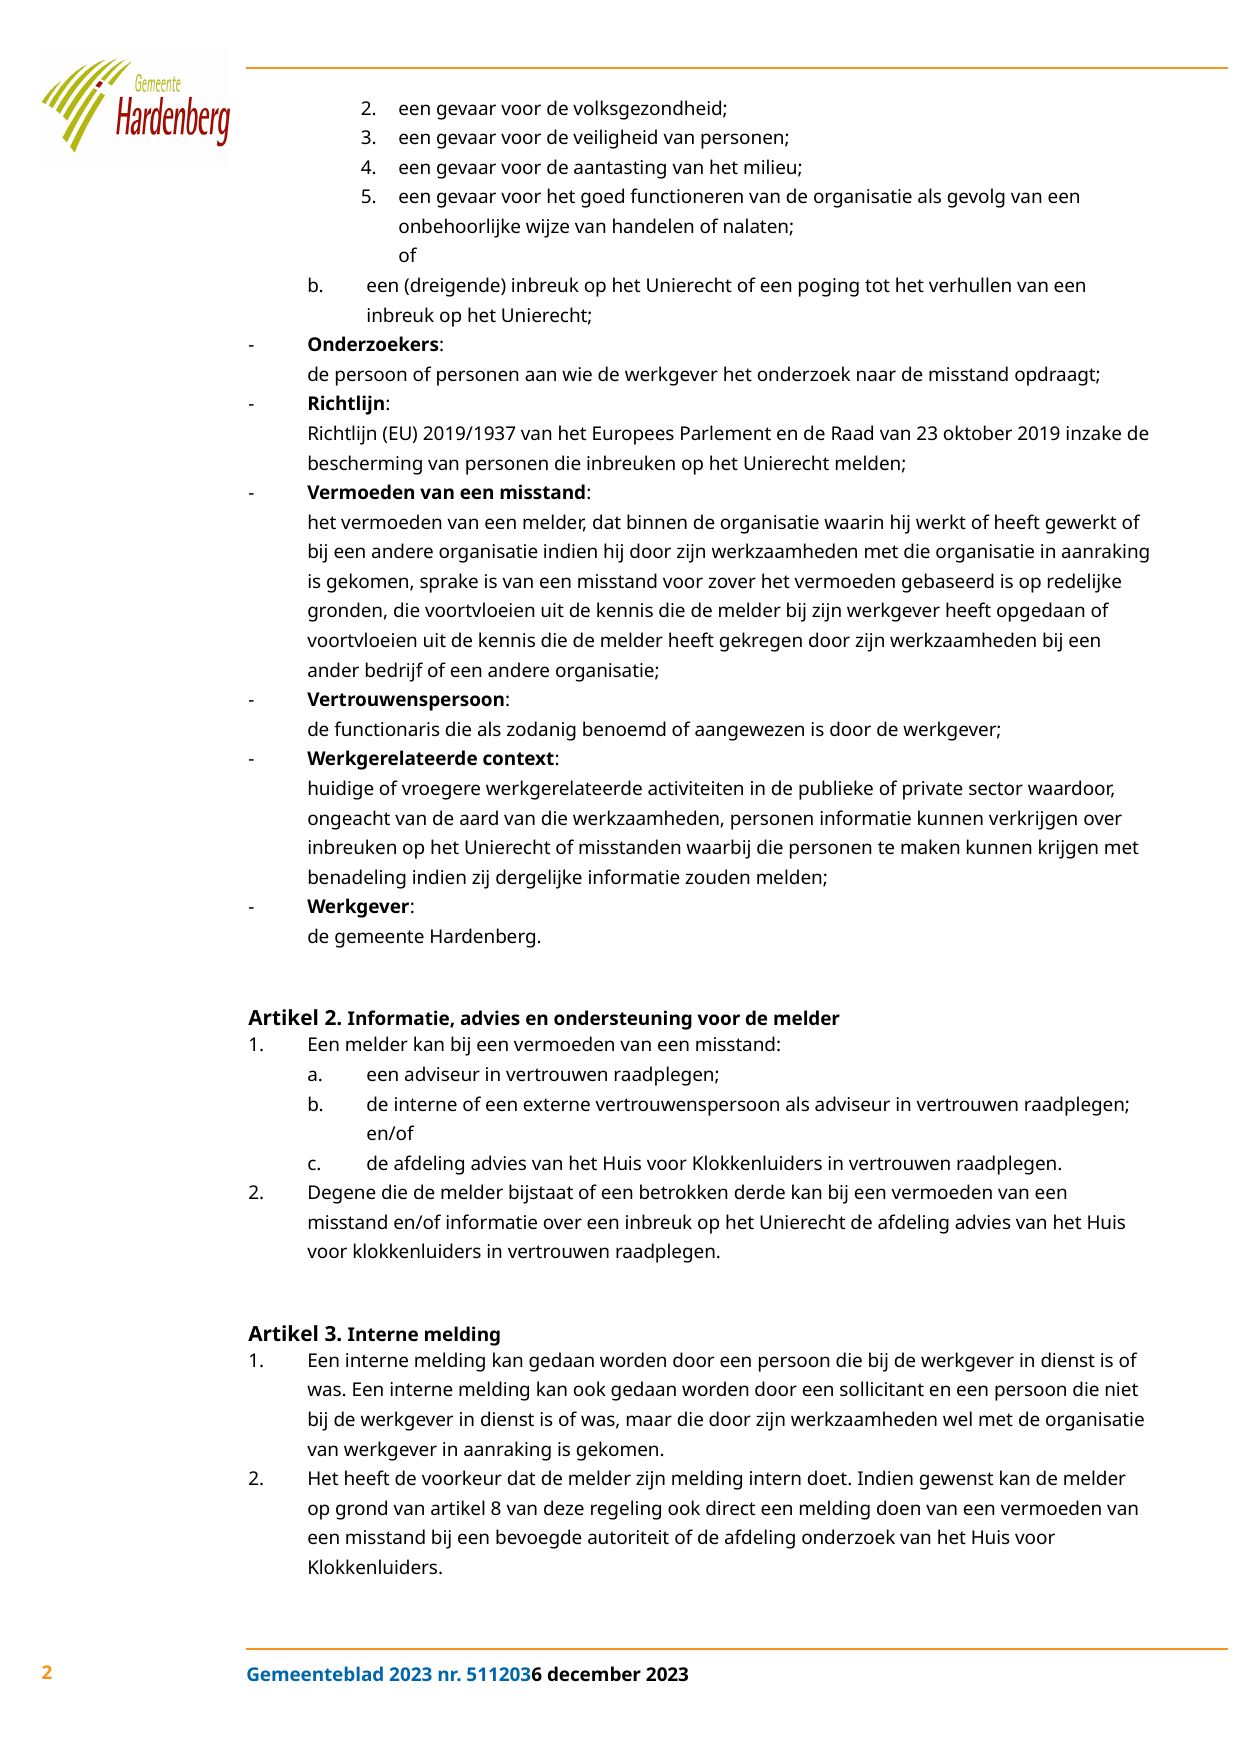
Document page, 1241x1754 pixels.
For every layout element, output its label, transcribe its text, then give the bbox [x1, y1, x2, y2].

list een gevaar voor de aantasting van het milieu; [361, 154, 1152, 180]
list de persoon of personen aan wie de werkgever het onderzoek naar de misstand opdraagt; [248, 361, 1152, 387]
list Werkgever: [248, 893, 1152, 919]
list een gevaar voor de veiligheid van personen; [361, 124, 1152, 150]
list de functionaris die als zodanig benoemd of aangewezen is door de werkgever; [248, 716, 1152, 742]
list een adviseur in vertrouwen raadplegen; [307, 1061, 1152, 1087]
list een (dreigende) inbreuk op het Unierecht of een poging tot het verhullen van een inbreuk op het Unierecht; [307, 272, 1152, 328]
list Richtlijn (EU) 2019/1937 van het Europees Parlement en de Raad van 23 oktober 2019 inzake de bescherming van personen die inbreuken op het Unierecht melden; [248, 420, 1152, 476]
list Onderzoekers: [248, 331, 1152, 357]
list het vermoeden van een melder, dat binnen de organisatie waarin hij werkt of heeft gewerkt of bij een andere organisatie indien hij door zijn werkzaamheden met die organisatie in aanraking is gekomen, sprake is van een misstand voor zover het vermoeden gebaseerd is op redelijke gronden, die voortvloeien uit de kennis die de melder bij zijn werkgever heeft opgedaan of voortvloeien uit de kennis die de melder heeft gekregen door zijn werkzaamheden bij een ander bedrijf of een andere organisatie; [248, 509, 1152, 683]
list de interne of een externe vertrouwenspersoon als adviseur in vertrouwen raadplegen; en/of [307, 1091, 1152, 1146]
text Artikel 3. Interne melding [248, 1319, 1152, 1347]
list een gevaar voor het goed functioneren van de organisatie als gevolg van een onbehoorlijke wijze van handelen of nalaten; [361, 183, 1152, 239]
list Vertrouwenspersoon: [248, 686, 1152, 712]
list Het heeft de voorkeur dat de melder zijn melding intern doet. Indien gewenst kan de melder op grond van artikel 8 van deze regeling ook direct een melding doen van een vermoeden van een misstand bij een bevoegde autoriteit of de afdeling onderzoek van het Huis voor Klokkenluiders. [248, 1465, 1152, 1580]
text Artikel 2. Informatie, advies en ondersteuning voor de melder [248, 1003, 1152, 1032]
picture [41, 47, 231, 172]
list de gemeente Hardenberg. [248, 923, 1152, 949]
list Degene die de melder bijstaat of een betrokken derde kan bij een vermoeden van een misstand en/of informatie over een inbreuk op het Unierecht de afdeling advies van het Huis voor klokkenluiders in vertrouwen raadplegen. [248, 1179, 1152, 1264]
list Richtlijn: [248, 391, 1152, 416]
list een gevaar voor de volksgezondheid; [361, 95, 1152, 121]
list Een melder kan bij een vermoeden van een misstand: [248, 1032, 1152, 1057]
list huidige of vroegere werkgerelateerde activiteiten in de publieke of private sector waardoor, ongeacht van de aard van die werkzaamheden, personen informatie kunnen verkrijgen over inbreuken op het Unierecht of misstanden waarbij die personen te maken kunnen krijgen met benadeling indien zij dergelijke informatie zouden melden; [248, 775, 1152, 890]
list Werkgerelateerde context: [248, 746, 1152, 771]
list de afdeling advies van het Huis voor Klokkenluiders in vertrouwen raadplegen. [307, 1150, 1152, 1176]
list Een interne melding kan gedaan worden door een persoon die bij de werkgever in dienst is of was. Een interne melding kan ook gedaan worden door een sollicitant en een persoon die niet bij de werkgever in dienst is of was, maar die door zijn werkzaamheden wel met de organisatie van werkgever in aanraking is gekomen. [248, 1347, 1152, 1462]
list of [361, 243, 1152, 268]
list Vermoeden van een misstand: [248, 479, 1152, 505]
